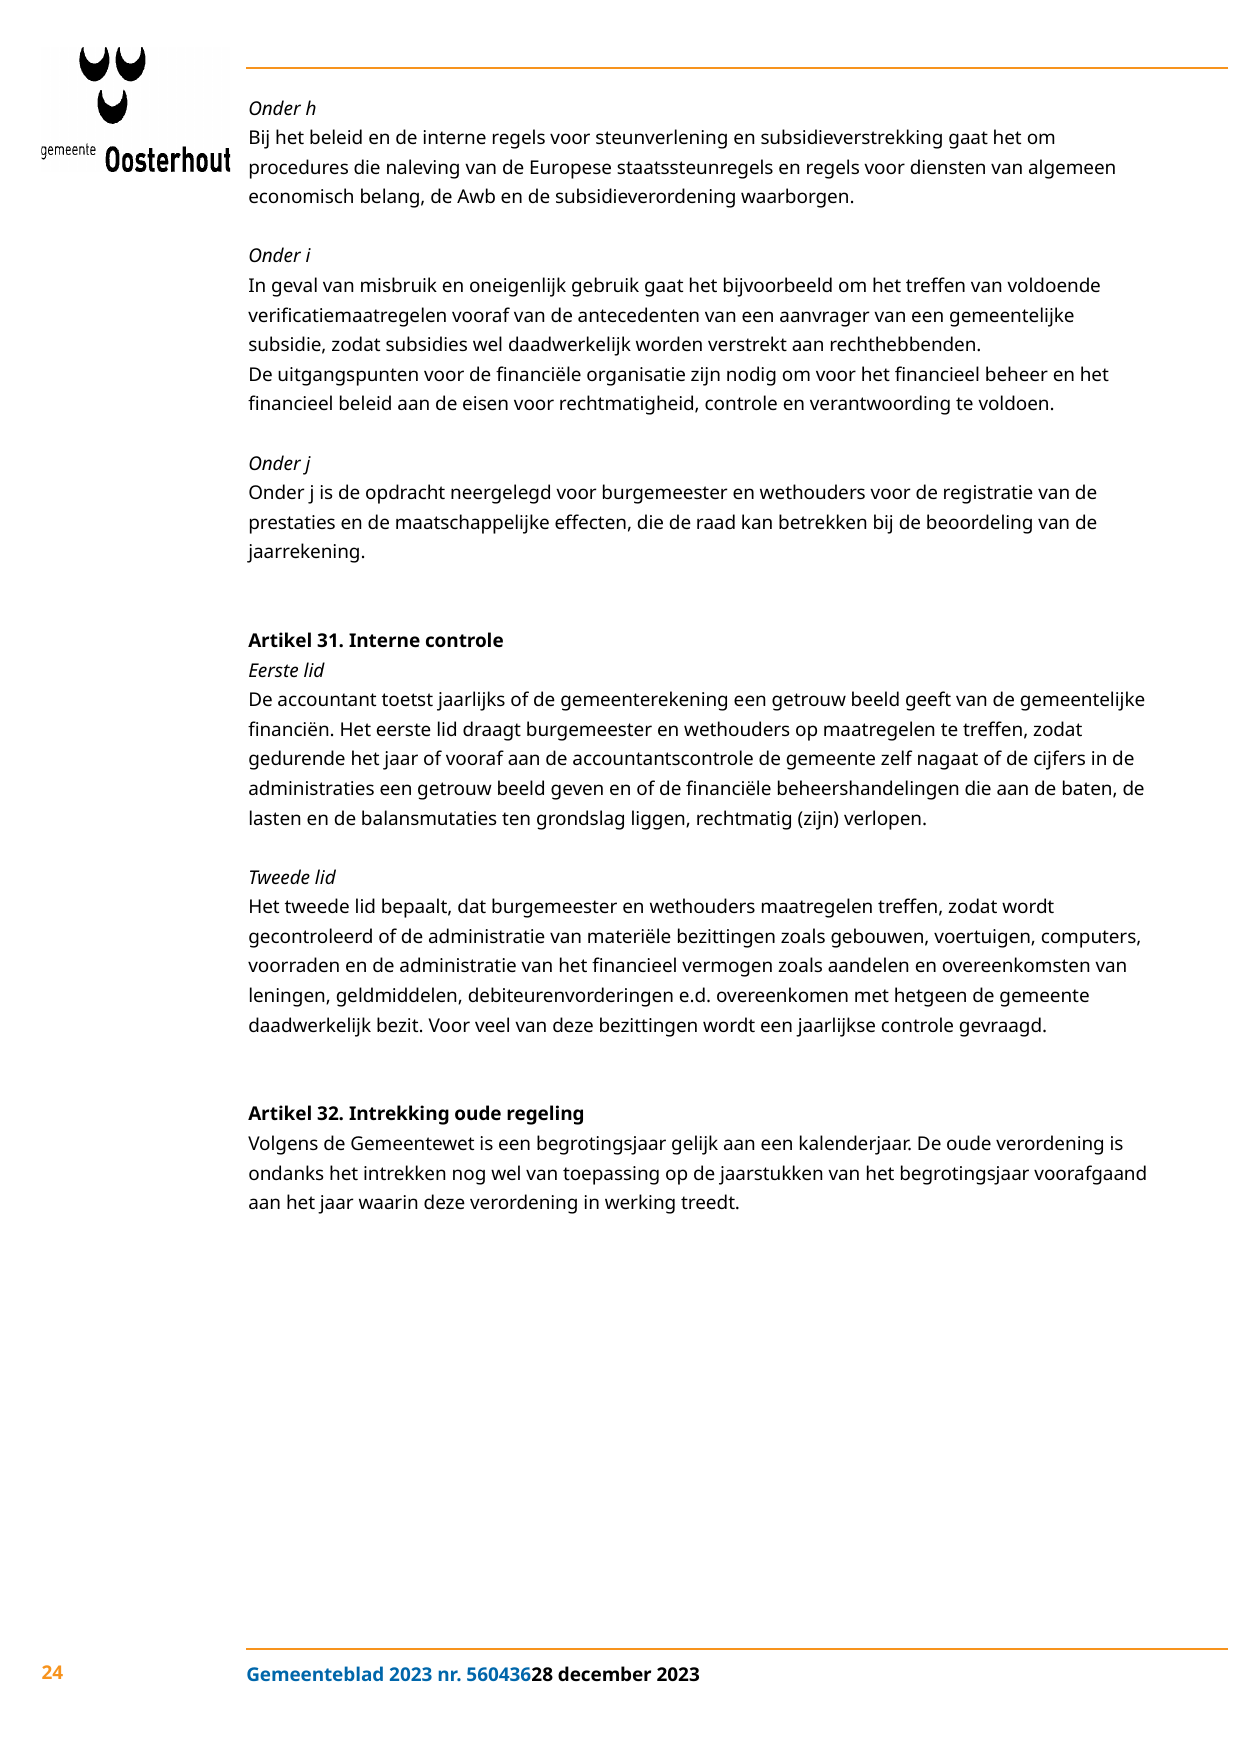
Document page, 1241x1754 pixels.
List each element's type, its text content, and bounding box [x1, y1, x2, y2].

text Het tweede lid bepaalt, dat burgemeester en wethouders maatregelen treffen, zodat wordt gecontroleerd of de administratie van materiële bezittingen zoals gebouwen, voertuigen, computers, voorraden en de administratie van het financieel vermogen zoals aandelen en overeenkomsten van leningen, geldmiddelen, debiteurenvorderingen e.d. overeenkomen met hetgeen de gemeente daadwerkelijk bezit. Voor veel van deze bezittingen wordt een jaarlijkse controle gevraagd. [248, 893, 1152, 1038]
text Artikel 32. Intrekking oude regeling [248, 1101, 1152, 1126]
text Eerste lid [248, 657, 1152, 683]
text Onder i [248, 243, 1152, 268]
text In geval van misbruik en oneigenlijk gebruik gaat het bijvoorbeeld om het treffen van voldoende verificatiemaatregelen vooraf van de antecedenten van een aanvrager van een gemeentelijke subsidie, zodat subsidies wel daadwerkelijk worden verstrekt aan rechthebbenden. [248, 272, 1152, 357]
text Bij het beleid en de interne regels voor steunverlening en subsidieverstrekking gaat het om procedures die naleving van de Europese staatssteunregels en regels voor diensten van algemeen economisch belang, de Awb en de subsidieverordening waarborgen. [248, 124, 1152, 209]
text Onder j is de opdracht neergelegd voor burgemeester en wethouders voor de registratie van de prestaties en de maatschappelijke effecten, die de raad kan betrekken bij de beoordeling van de jaarrekening. [248, 479, 1152, 564]
text De accountant toetst jaarlijks of de gemeenterekening een getrouw beeld geeft van de gemeentelijke financiën. Het eerste lid draagt burgemeester en wethouders op maatregelen te treffen, zodat gedurende het jaar of vooraf aan de accountantscontrole de gemeente zelf nagaat of de cijfers in de administraties een getrouw beeld geven en of de financiële beheershandelingen die aan de baten, de lasten en de balansmutaties ten grondslag liggen, rechtmatig (zijn) verlopen. [248, 686, 1152, 831]
text Onder j [248, 450, 1152, 476]
text Tweede lid [248, 864, 1152, 890]
text Artikel 31. Interne controle [248, 627, 1152, 653]
text De uitgangspunten voor de financiële organisatie zijn nodig om voor het financieel beheer en het financieel beleid aan de eisen voor rechtmatigheid, controle en verantwoording te voldoen. [248, 361, 1152, 416]
text Onder h [248, 95, 1152, 121]
text Volgens de Gemeentewet is een begrotingsjaar gelijk aan een kalenderjaar. De oude verordening is ondanks het intrekken nog wel van toepassing op de jaarstukken van het begrotingsjaar voorafgaand aan het jaar waarin deze verordening in werking treedt. [248, 1130, 1152, 1215]
picture [41, 47, 231, 172]
